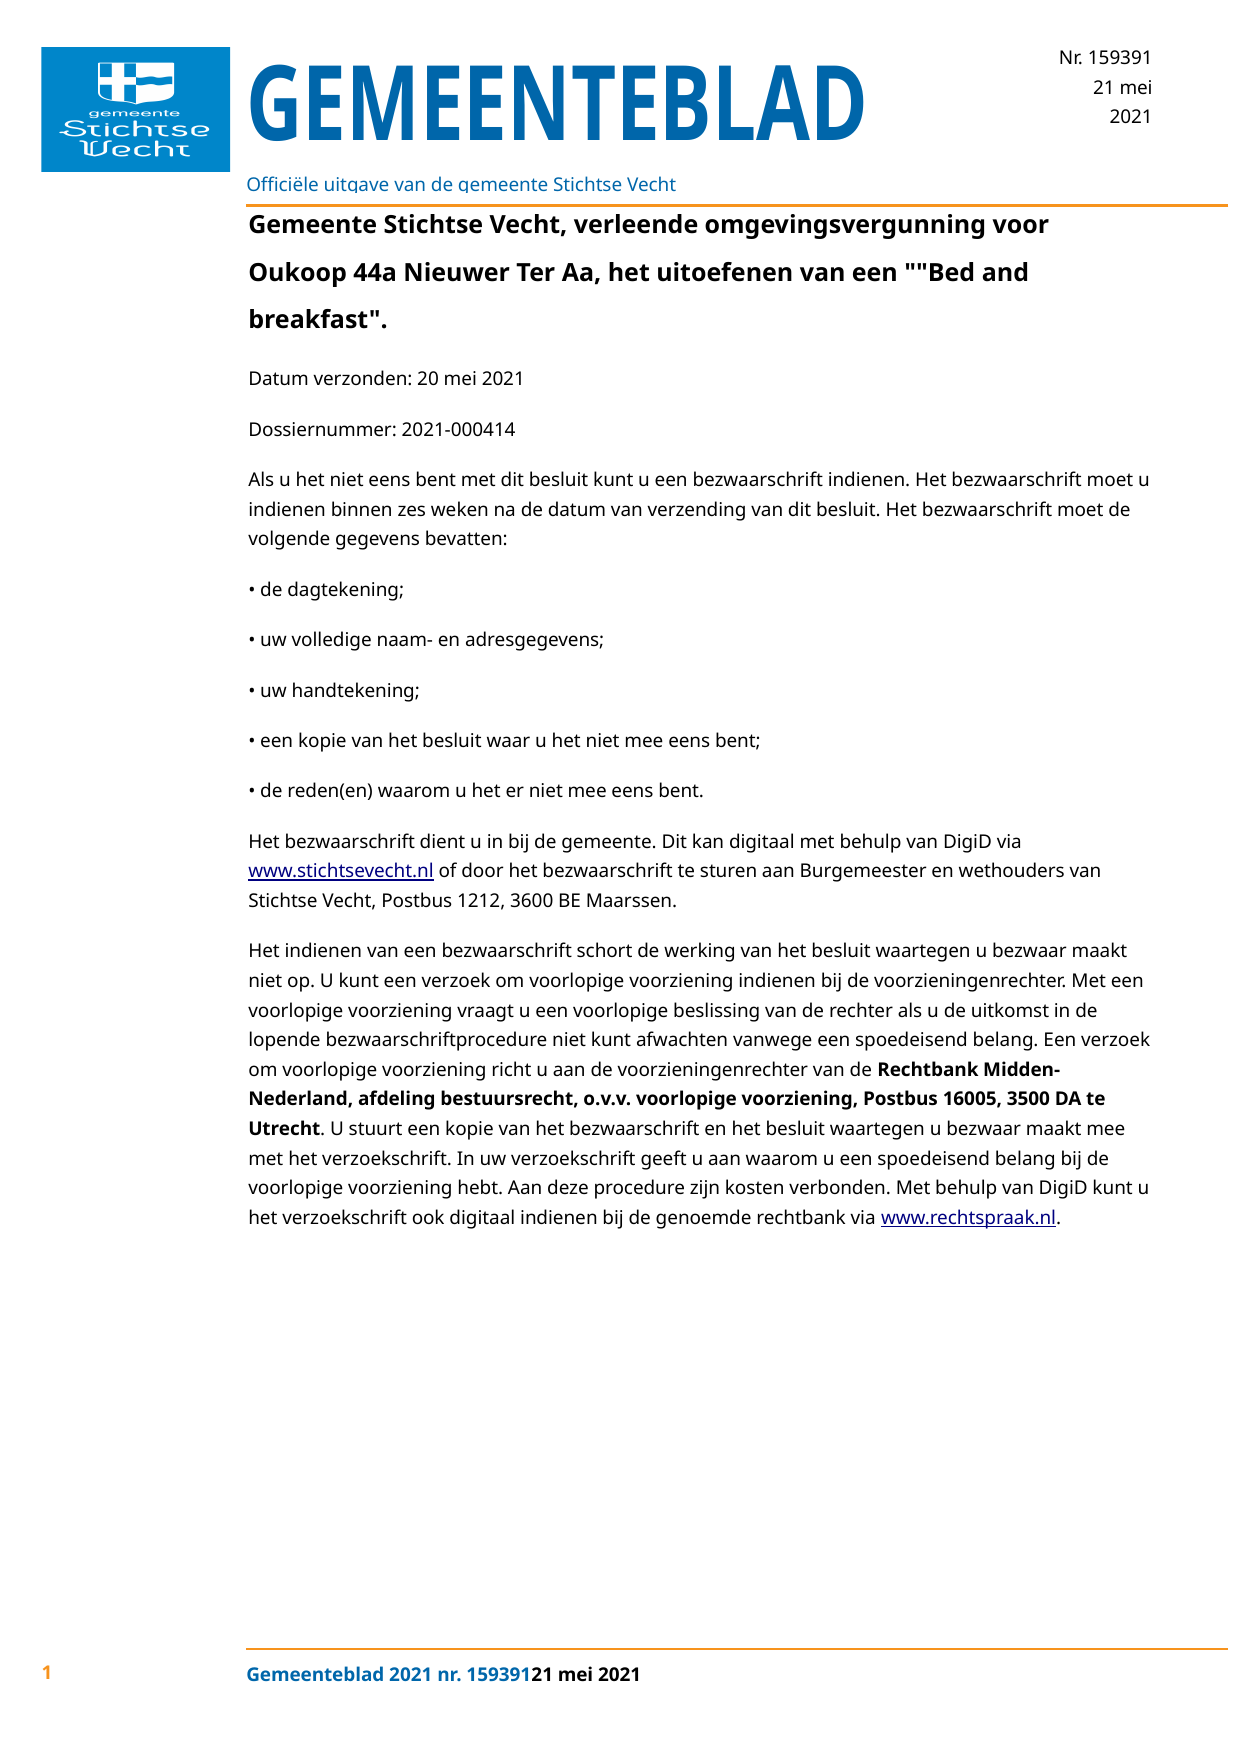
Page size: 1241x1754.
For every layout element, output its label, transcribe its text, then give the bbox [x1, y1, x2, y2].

text Datum verzonden: 20 mei 2021 [248, 366, 1152, 391]
text Dossiernummer: 2021-000414 [248, 416, 1152, 442]
text Het bezwaarschrift dient u in bij de gemeente. Dit kan digitaal met behulp van DigiD via www.stichtsevecht.nl of door het bezwaarschrift te sturen aan Burgemeester en wethouders van Stichtse Vecht, Postbus 1212, 3600 BE Maarssen. [248, 828, 1152, 913]
picture [99, 63, 135, 101]
text • uw volledige naam- en adresgegevens; [248, 626, 1152, 652]
text Het indienen van een bezwaarschrift schort de werking van het besluit waartegen u bezwaar maakt niet op. U kunt een verzoek om voorlopige voorziening indienen bij de voorzieningenrechter. Met een voorlopige voorziening vraagt u een voorlopige beslissing van de rechter als u de uitkomst in de lopende bezwaarschriftprocedure niet kunt afwachten vanwege een spoedeisend belang. Een verzoek om voorlopige voorziening richt u aan de voorzieningenrechter van de Rechtbank Midden-Nederland, afdeling bestuursrecht, o.v.v. voorlopige voorziening, Postbus 16005, 3500 DA te Utrecht. U stuurt een kopie van het bezwaarschrift en het besluit waartegen u bezwaar maakt mee met het verzoekschrift. In uw verzoekschrift geeft u aan waarom u een spoedeisend belang bij de voorlopige voorziening hebt. Aan deze procedure zijn kosten verbonden. Met behulp van DigiD kunt u het verzoekschrift ook digitaal indienen bij de genoemde rechtbank via www.rechtspraak.nl. [248, 938, 1152, 1229]
picture [137, 63, 174, 103]
text Als u het niet eens bent met dit besluit kunt u een bezwaarschrift indienen. Het bezwaarschrift moet u indienen binnen zes weken na de datum van verzending van dit besluit. Het bezwaarschrift moet de volgende gegevens bevatten: [248, 466, 1152, 551]
text • de reden(en) waarom u het er niet mee eens bent. [248, 778, 1152, 803]
text • de dagtekening; [248, 576, 1152, 602]
text • uw handtekening; [248, 677, 1152, 702]
text • een kopie van het besluit waar u het niet mee eens bent; [248, 727, 1152, 753]
text Gemeente Stichtse Vecht, verleende omgevingsvergunning voor Oukoop 44a Nieuwer Ter Aa, het uitoefenen van een ""Bed and breakfast". [248, 207, 1152, 336]
